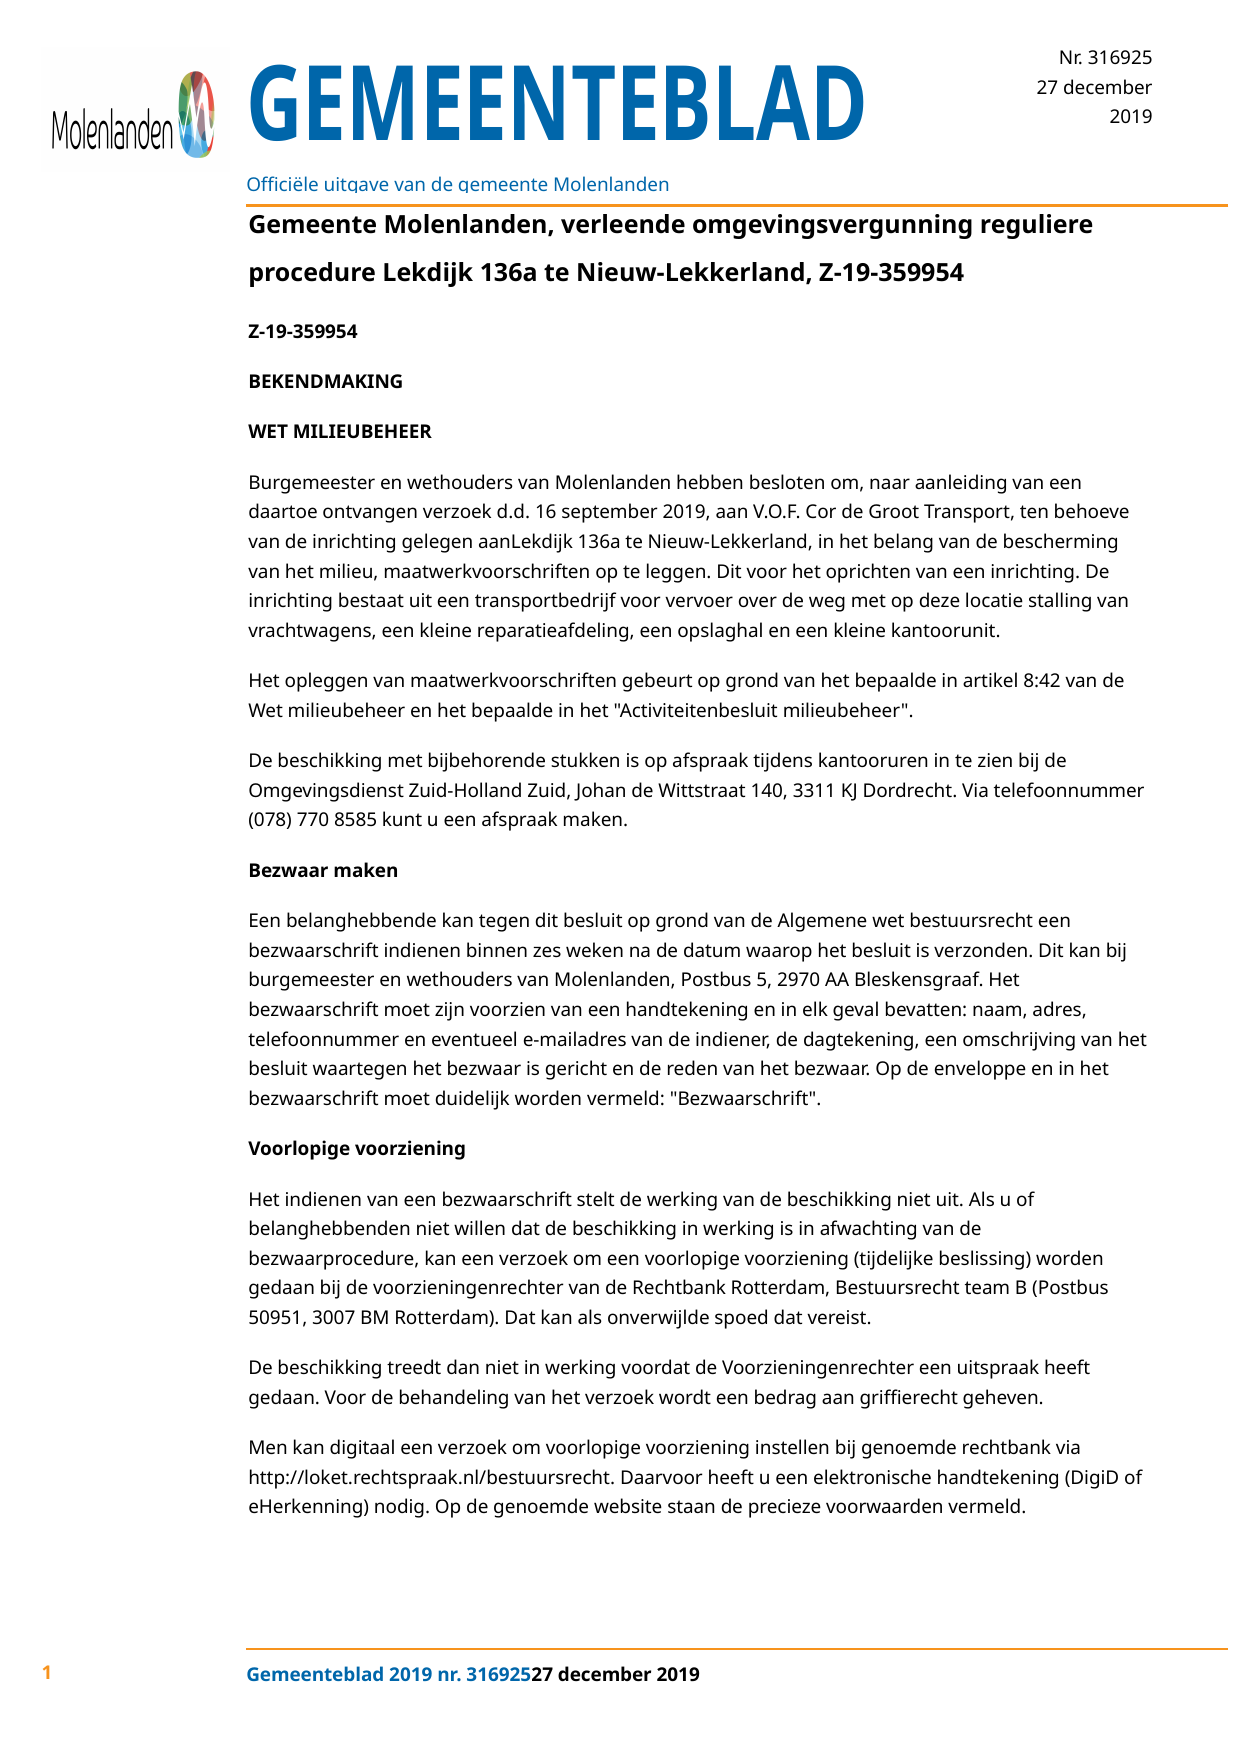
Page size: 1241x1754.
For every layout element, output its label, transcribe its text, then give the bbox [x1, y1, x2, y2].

text WET MILIEUBEHEER [248, 419, 1152, 444]
text Men kan digitaal een verzoek om voorlopige voorziening instellen bij genoemde rechtbank via http://loket.rechtspraak.nl/bestuursrecht. Daarvoor heeft u een elektronische handtekening (DigiD of eHerkenning) nodig. Op de genoemde website staan de precieze voorwaarden vermeld. [248, 1434, 1152, 1519]
text Bezwaar maken [248, 857, 1152, 883]
text Het indienen van een bezwaarschrift stelt de werking van de beschikking niet uit. Als u of belanghebbenden niet willen dat de beschikking in werking is in afwachting van de bezwaarprocedure, kan een verzoek om een voorlopige voorziening (tijdelijke beslissing) worden gedaan bij de voorzieningenrechter van de Rechtbank Rotterdam, Bestuursrecht team B (Postbus 50951, 3007 BM Rotterdam). Dat kan als onverwijlde spoed dat vereist. [248, 1186, 1152, 1330]
text BEKENDMAKING [248, 368, 1152, 394]
text De beschikking met bijbehorende stukken is op afspraak tijdens kantooruren in te zien bij de Omgevingsdienst Zuid-Holland Zuid, Johan de Wittstraat 140, 3311 KJ Dordrecht. Via telefoonnummer (078) 770 8585 kunt u een afspraak maken. [248, 747, 1152, 832]
picture [41, 47, 231, 172]
text Voorlopige voorziening [248, 1135, 1152, 1161]
text Gemeente Molenlanden, verleende omgevingsvergunning reguliere procedure Lekdijk 136a te Nieuw-Lekkerland, Z-19-359954 [248, 207, 1152, 288]
text De beschikking treedt dan niet in werking voordat de Voorzieningenrechter een uitspraak heeft gedaan. Voor de behandeling van het verzoek wordt een bedrag aan griffierecht geheven. [248, 1354, 1152, 1410]
text Burgemeester en wethouders van Molenlanden hebben besloten om, naar aanleiding van een daartoe ontvangen verzoek d.d. 16 september 2019, aan V.O.F. Cor de Groot Transport, ten behoeve van de inrichting gelegen aanLekdijk 136a te Nieuw-Lekkerland, in het belang van de bescherming van het milieu, maatwerkvoorschriften op te leggen. Dit voor het oprichten van een inrichting. De inrichting bestaat uit een transportbedrijf voor vervoer over de weg met op deze locatie stalling van vrachtwagens, een kleine reparatieafdeling, een opslaghal en een kleine kantoorunit. [248, 469, 1152, 643]
text Een belanghebbende kan tegen dit besluit op grond van de Algemene wet bestuursrecht een bezwaarschrift indienen binnen zes weken na de datum waarop het besluit is verzonden. Dit kan bij burgemeester en wethouders van Molenlanden, Postbus 5, 2970 AA Bleskensgraaf. Het bezwaarschrift moet zijn voorzien van een handtekening en in elk geval bevatten: naam, adres, telefoonnummer en eventueel e-mailadres van de indiener, de dagtekening, een omschrijving van het besluit waartegen het bezwaar is gericht en de reden van het bezwaar. Op de enveloppe en in het bezwaarschrift moet duidelijk worden vermeld: "Bezwaarschrift". [248, 907, 1152, 1111]
text Z-19-359954 [248, 318, 1152, 344]
text Het opleggen van maatwerkvoorschriften gebeurt op grond van het bepaalde in artikel 8:42 van de Wet milieubeheer en het bepaalde in het "Activiteitenbesluit milieubeheer". [248, 667, 1152, 723]
